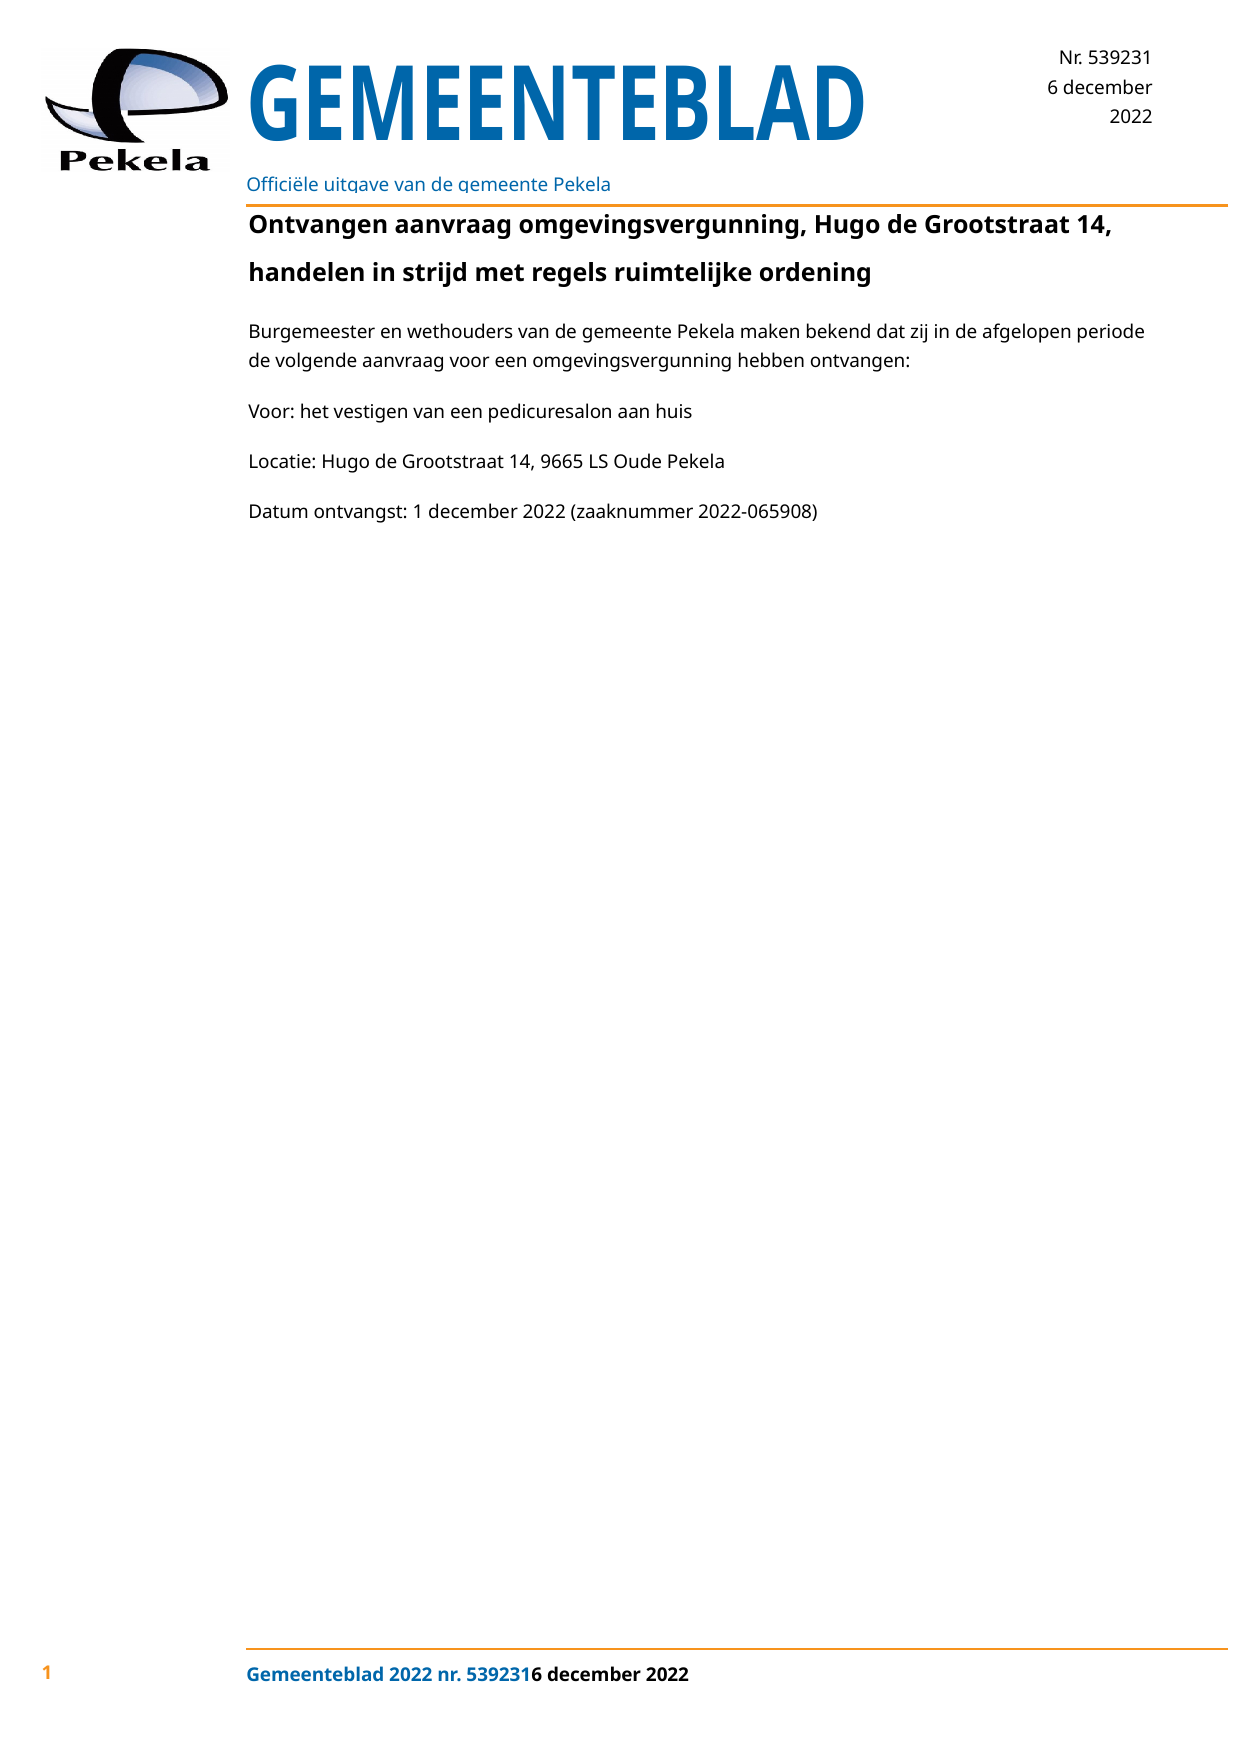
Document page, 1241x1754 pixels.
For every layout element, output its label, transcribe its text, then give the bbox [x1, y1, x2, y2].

text Locatie: Hugo de Grootstraat 14, 9665 LS Oude Pekela [248, 448, 1152, 474]
text Burgemeester en wethouders van de gemeente Pekela maken bekend dat zij in de afgelopen periode de volgende aanvraag voor een omgevingsvergunning hebben ontvangen: [248, 318, 1152, 373]
text Datum ontvangst: 1 december 2022 (zaaknummer 2022-065908) [248, 499, 1152, 524]
picture [41, 47, 231, 172]
text Voor: het vestigen van een pedicuresalon aan huis [248, 398, 1152, 424]
text Ontvangen aanvraag omgevingsvergunning, Hugo de Grootstraat 14, handelen in strijd met regels ruimtelijke ordening [248, 207, 1152, 288]
